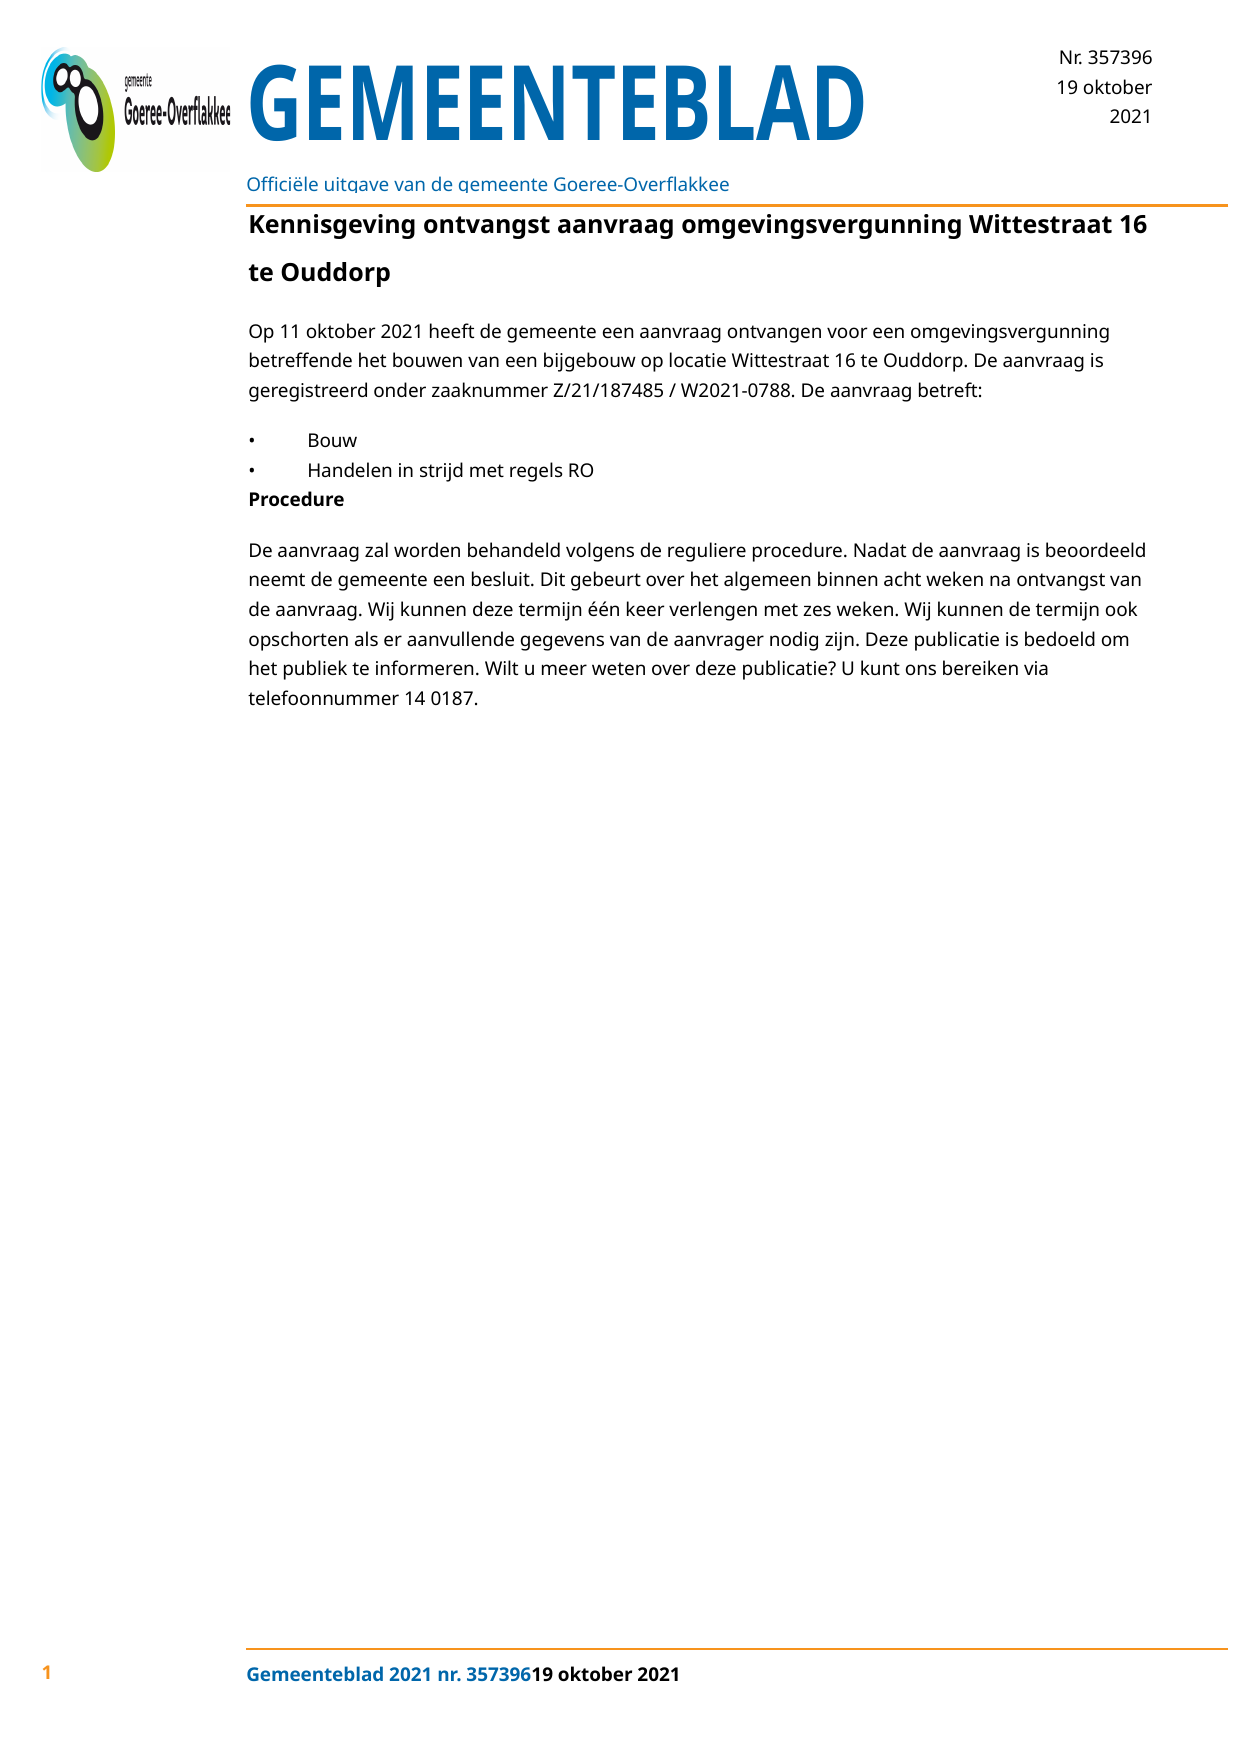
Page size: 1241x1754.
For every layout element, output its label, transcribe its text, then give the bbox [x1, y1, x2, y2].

text Kennisgeving ontvangst aanvraag omgevingsvergunning Wittestraat 16 te Ouddorp [248, 207, 1152, 288]
picture [41, 47, 231, 172]
text Op 11 oktober 2021 heeft de gemeente een aanvraag ontvangen voor een omgevingsvergunning betreffende het bouwen van een bijgebouw op locatie Wittestraat 16 te Ouddorp. De aanvraag is geregistreerd onder zaaknummer Z/21/187485 / W2021-0788. De aanvraag betreft: [248, 318, 1152, 403]
list Bouw [248, 427, 1152, 453]
text De aanvraag zal worden behandeld volgens de reguliere procedure. Nadat de aanvraag is beoordeeld neemt de gemeente een besluit. Dit gebeurt over het algemeen binnen acht weken na ontvangst van de aanvraag. Wij kunnen deze termijn één keer verlengen met zes weken. Wij kunnen de termijn ook opschorten als er aanvullende gegevens van de aanvrager nodig zijn. Deze publicatie is bedoeld om het publiek te informeren. Wilt u meer weten over deze publicatie? U kunt ons bereiken via telefoonnummer 14 0187. [248, 537, 1152, 711]
list Handelen in strijd met regels RO [248, 457, 1152, 483]
text Procedure [248, 487, 1152, 512]
